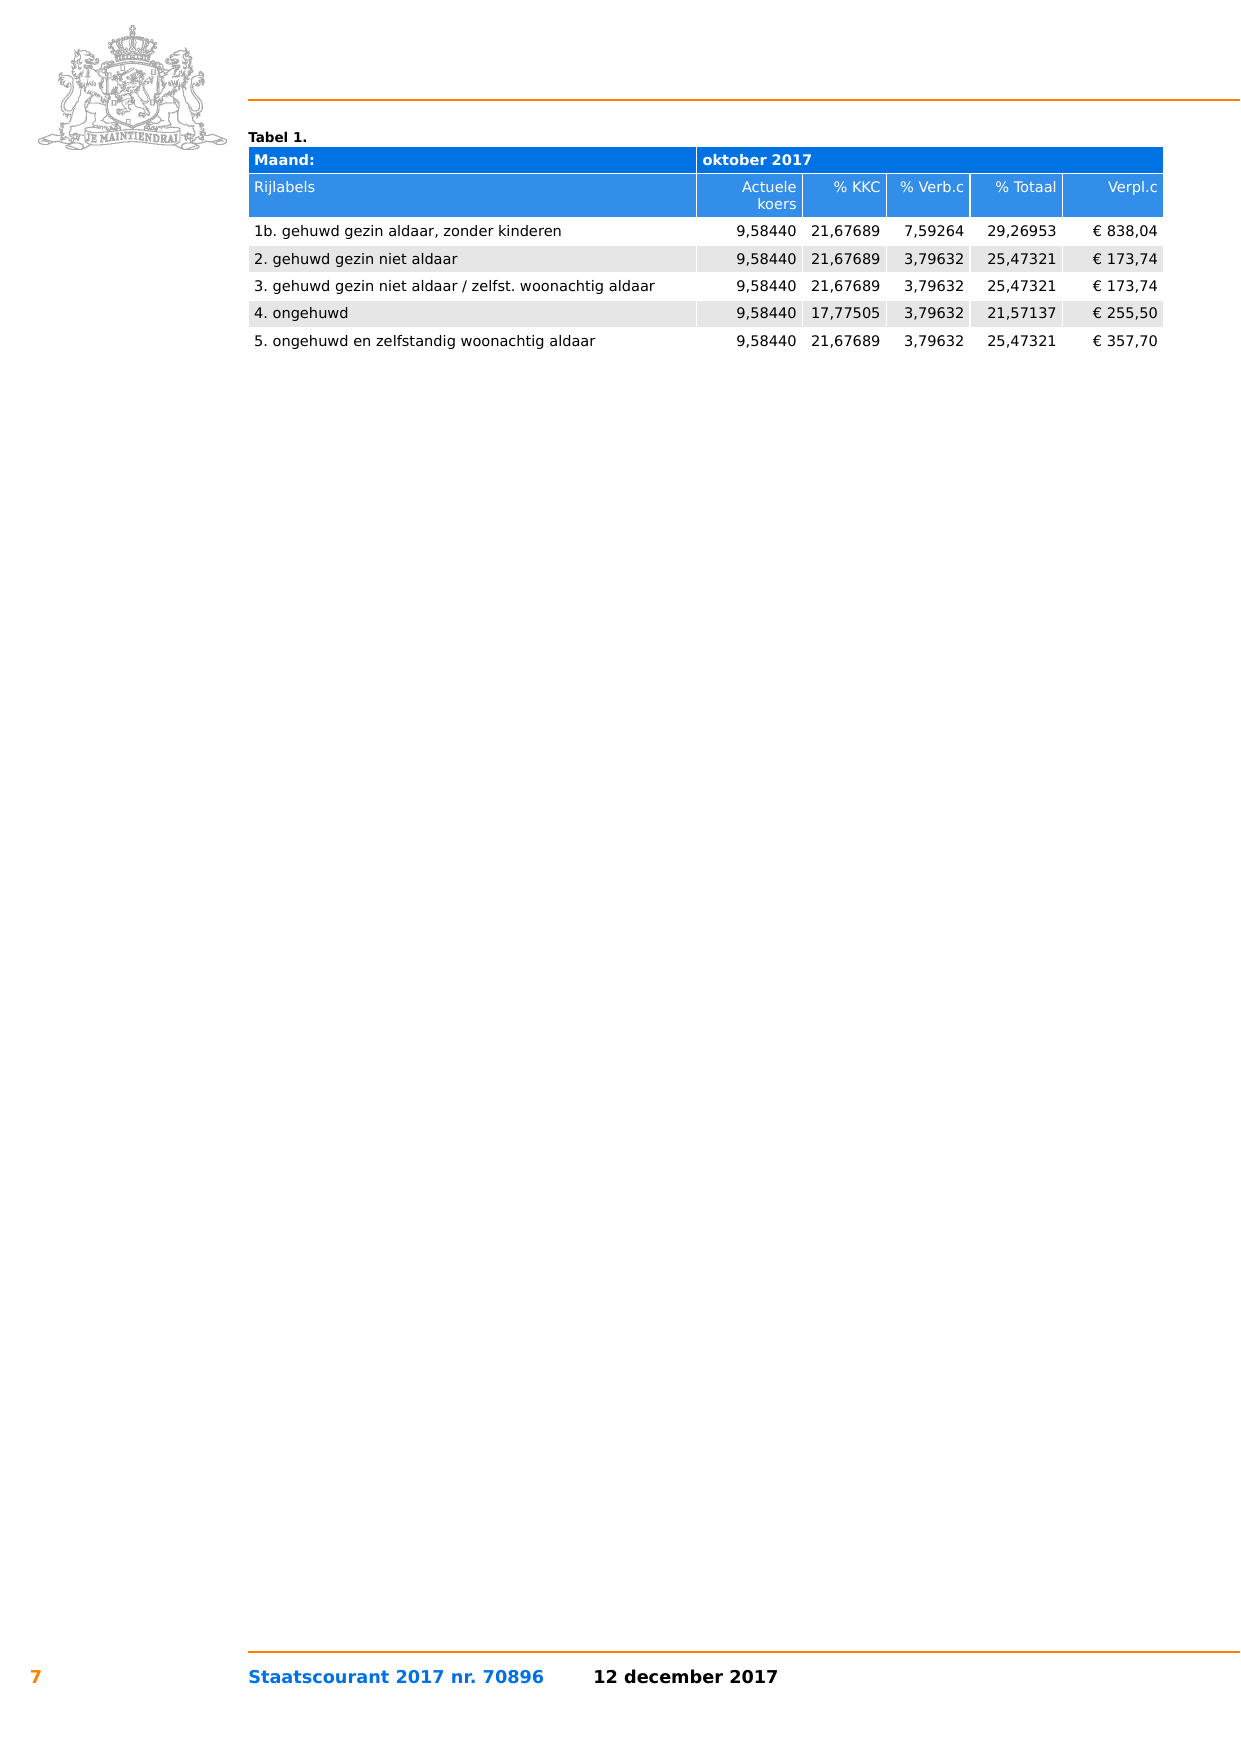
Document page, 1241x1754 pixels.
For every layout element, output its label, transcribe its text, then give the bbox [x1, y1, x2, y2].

table_cell 9,58440 [697, 219, 802, 245]
table_cell Maand: [249, 147, 696, 173]
table_cell 3. gehuwd gezin niet aldaar / zelfst. woonachtig aldaar [249, 273, 696, 299]
table_cell 9,58440 [697, 273, 802, 299]
table_cell % Verb.c [887, 174, 969, 217]
table_cell 21,67689 [803, 273, 886, 299]
table_cell 9,58440 [697, 301, 802, 327]
table_cell 21,57137 [971, 301, 1062, 327]
table_cell Rijlabels [249, 174, 696, 217]
table_cell 9,58440 [697, 246, 802, 272]
table_cell % Totaal [971, 174, 1062, 217]
table_cell % KKC [803, 174, 886, 217]
table_cell € 255,50 [1063, 301, 1163, 327]
table_cell Actuele koers [697, 174, 802, 217]
table_cell 21,67689 [803, 219, 886, 245]
table_cell 9,58440 [697, 328, 802, 354]
table_cell 25,47321 [971, 246, 1062, 272]
table_header Tabel 1. [248, 130, 1163, 146]
table_cell 3,79632 [887, 301, 969, 327]
table_cell 7,59264 [887, 219, 969, 245]
table_cell 29,26953 [971, 219, 1062, 245]
table_cell 21,67689 [803, 328, 886, 354]
table_cell 3,79632 [887, 273, 969, 299]
table_cell Verpl.c [1063, 174, 1163, 217]
table_cell 3,79632 [887, 246, 969, 272]
table_cell 1b. gehuwd gezin aldaar, zonder kinderen [249, 219, 696, 245]
table_cell € 357,70 [1063, 328, 1163, 354]
picture [38, 25, 227, 150]
table_cell 25,47321 [971, 273, 1062, 299]
table_cell 4. ongehuwd [249, 301, 696, 327]
table_cell € 173,74 [1063, 273, 1163, 299]
table_cell 25,47321 [971, 328, 1062, 354]
table_cell € 173,74 [1063, 246, 1163, 272]
table_cell 3,79632 [887, 328, 969, 354]
table_cell 21,67689 [803, 246, 886, 272]
table_cell 2. gehuwd gezin niet aldaar [249, 246, 696, 272]
table_cell 17,77505 [803, 301, 886, 327]
table_cell oktober 2017 [697, 147, 1163, 173]
table_cell € 838,04 [1063, 219, 1163, 245]
table_cell 5. ongehuwd en zelfstandig woonachtig aldaar [249, 328, 696, 354]
